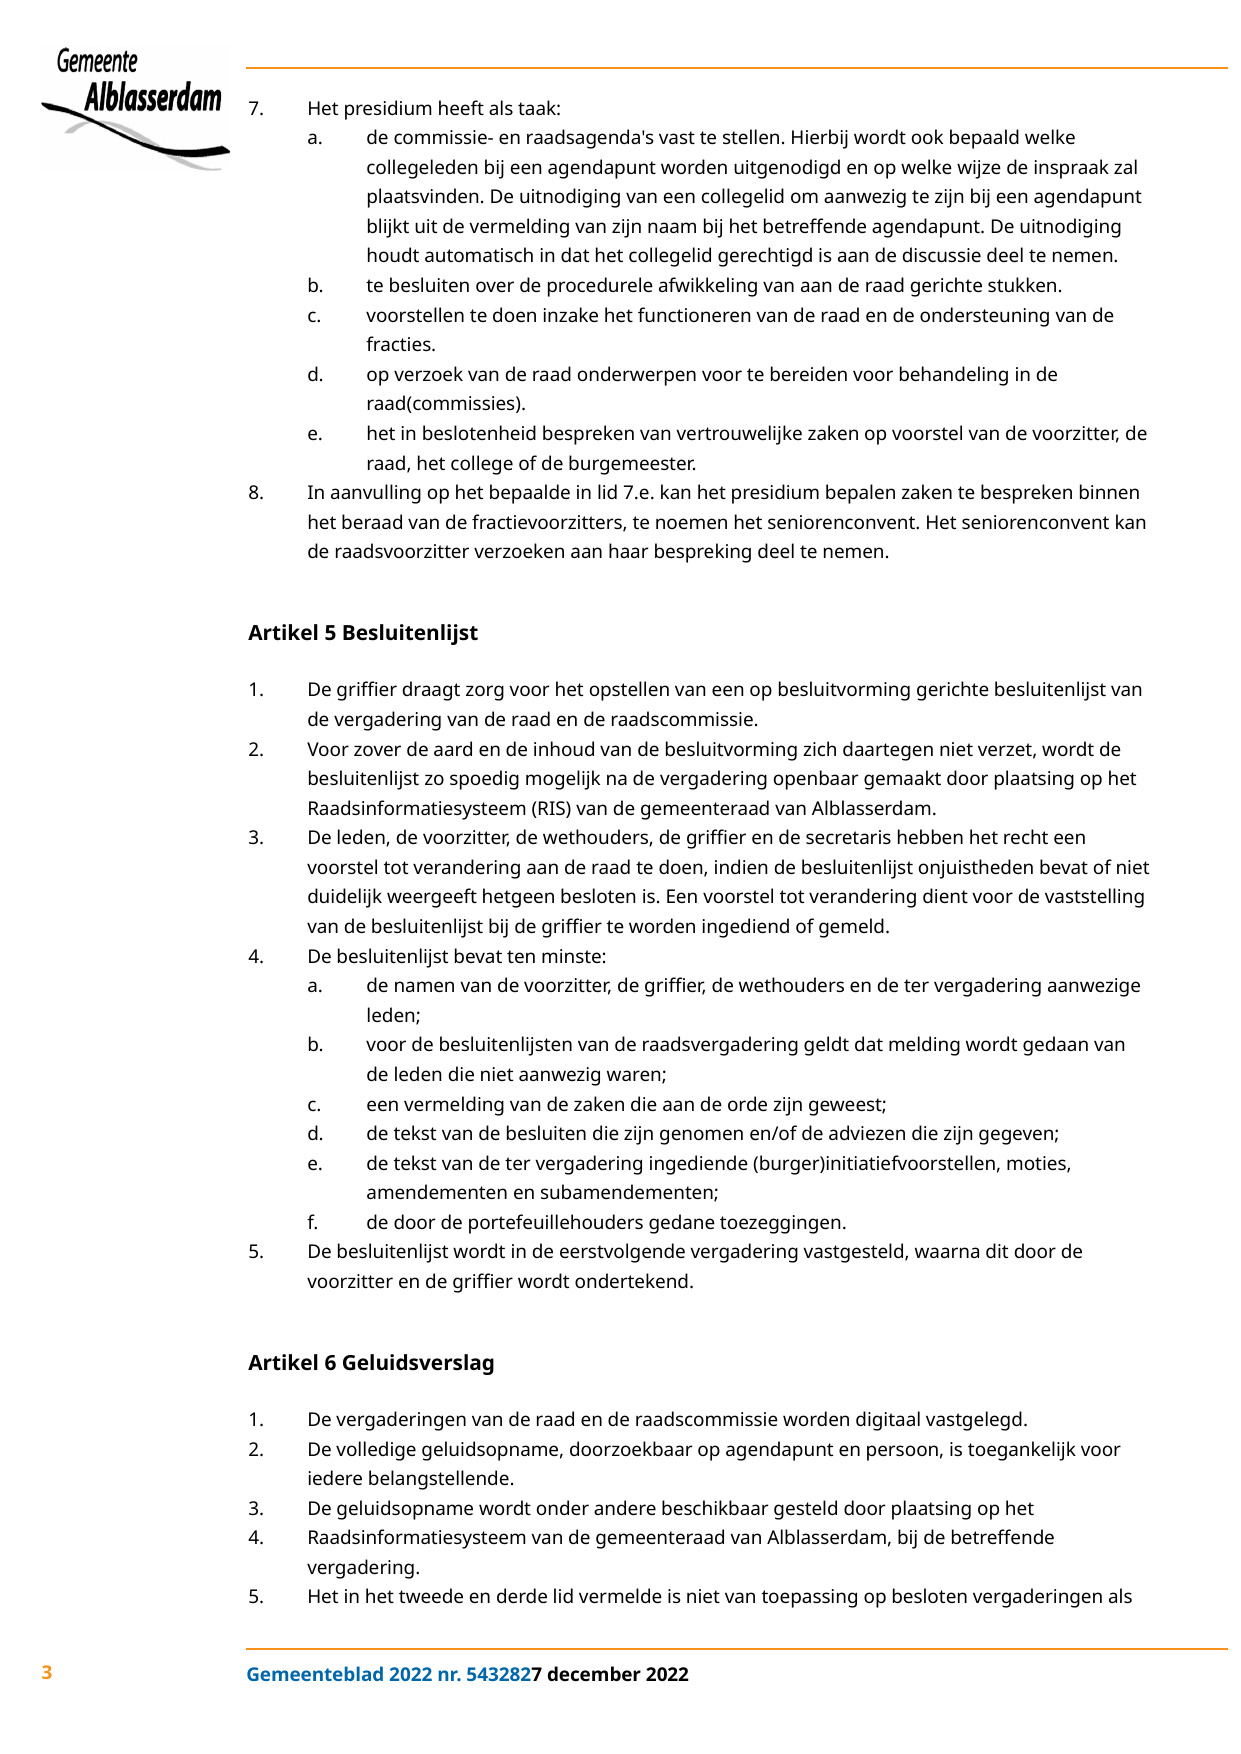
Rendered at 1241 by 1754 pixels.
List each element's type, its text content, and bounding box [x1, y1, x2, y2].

text Artikel 6 Geluidsverslag [248, 1348, 1152, 1377]
list Voor zover de aard en de inhoud van de besluitvorming zich daartegen niet verzet, wordt de besluitenlijst zo spoedig mogelijk na de vergadering openbaar gemaakt door plaatsing op het Raadsinformatiesysteem (RIS) van de gemeenteraad van Alblasserdam. [248, 736, 1152, 821]
list de namen van de voorzitter, de griffier, de wethouders en de ter vergadering aanwezige leden; [307, 972, 1152, 1028]
list De besluitenlijst wordt in de eerstvolgende vergadering vastgesteld, waarna dit door de voorzitter en de griffier wordt ondertekend. [248, 1239, 1152, 1294]
list de tekst van de besluiten die zijn genomen en/of de adviezen die zijn gegeven; [307, 1120, 1152, 1146]
list voor de besluitenlijsten van de raadsvergadering geldt dat melding wordt gedaan van de leden die niet aanwezig waren; [307, 1032, 1152, 1087]
list De leden, de voorzitter, de wethouders, de griffier en de secretaris hebben het recht een voorstel tot verandering aan de raad te doen, indien de besluitenlijst onjuistheden bevat of niet duidelijk weergeeft hetgeen besloten is. Een voorstel tot verandering dient voor de vaststelling van de besluitenlijst bij de griffier te worden ingediend of gemeld. [248, 824, 1152, 939]
list de tekst van de ter vergadering ingediende (burger)initiatiefvoorstellen, moties, amendementen en subamendementen; [307, 1150, 1152, 1205]
list De volledige geluidsopname, doorzoekbaar op agendapunt en persoon, is toegankelijk voor iedere belangstellende. [248, 1436, 1152, 1491]
list In aanvulling op het bepaalde in lid 7.e. kan het presidium bepalen zaken te bespreken binnen het beraad van de fractievoorzitters, te noemen het seniorenconvent. Het seniorenconvent kan de raadsvoorzitter verzoeken aan haar bespreking deel te nemen. [248, 479, 1152, 564]
list Raadsinformatiesysteem van de gemeenteraad van Alblasserdam, bij de betreffende vergadering. [248, 1524, 1152, 1580]
list De vergaderingen van de raad en de raadscommissie worden digitaal vastgelegd. [248, 1406, 1152, 1432]
list De griffier draagt zorg voor het opstellen van een op besluitvorming gerichte besluitenlijst van de vergadering van de raad en de raadscommissie. [248, 677, 1152, 732]
list De geluidsopname wordt onder andere beschikbaar gesteld door plaatsing op het [248, 1495, 1152, 1521]
list Het presidium heeft als taak: [248, 95, 1152, 121]
list Het in het tweede en derde lid vermelde is niet van toepassing op besloten vergaderingen als [248, 1584, 1152, 1609]
list de commissie- en raadsagenda's vast te stellen. Hierbij wordt ook bepaald welke collegeleden bij een agendapunt worden uitgenodigd en op welke wijze de inspraak zal plaatsvinden. De uitnodiging van een collegelid om aanwezig te zijn bij een agendapunt blijkt uit de vermelding van zijn naam bij het betreffende agendapunt. De uitnodiging houdt automatisch in dat het collegelid gerechtigd is aan de discussie deel te nemen. [307, 124, 1152, 268]
list De besluitenlijst bevat ten minste: [248, 943, 1152, 968]
list voorstellen te doen inzake het functioneren van de raad en de ondersteuning van de fracties. [307, 302, 1152, 357]
list een vermelding van de zaken die aan de orde zijn geweest; [307, 1091, 1152, 1116]
text Artikel 5 Besluitenlijst [248, 618, 1152, 647]
list te besluiten over de procedurele afwikkeling van aan de raad gerichte stukken. [307, 272, 1152, 298]
list op verzoek van de raad onderwerpen voor te bereiden voor behandeling in de raad(commissies). [307, 361, 1152, 416]
list het in beslotenheid bespreken van vertrouwelijke zaken op voorstel van de voorzitter, de raad, het college of de burgemeester. [307, 420, 1152, 476]
picture [41, 47, 231, 172]
list de door de portefeuillehouders gedane toezeggingen. [307, 1209, 1152, 1235]
